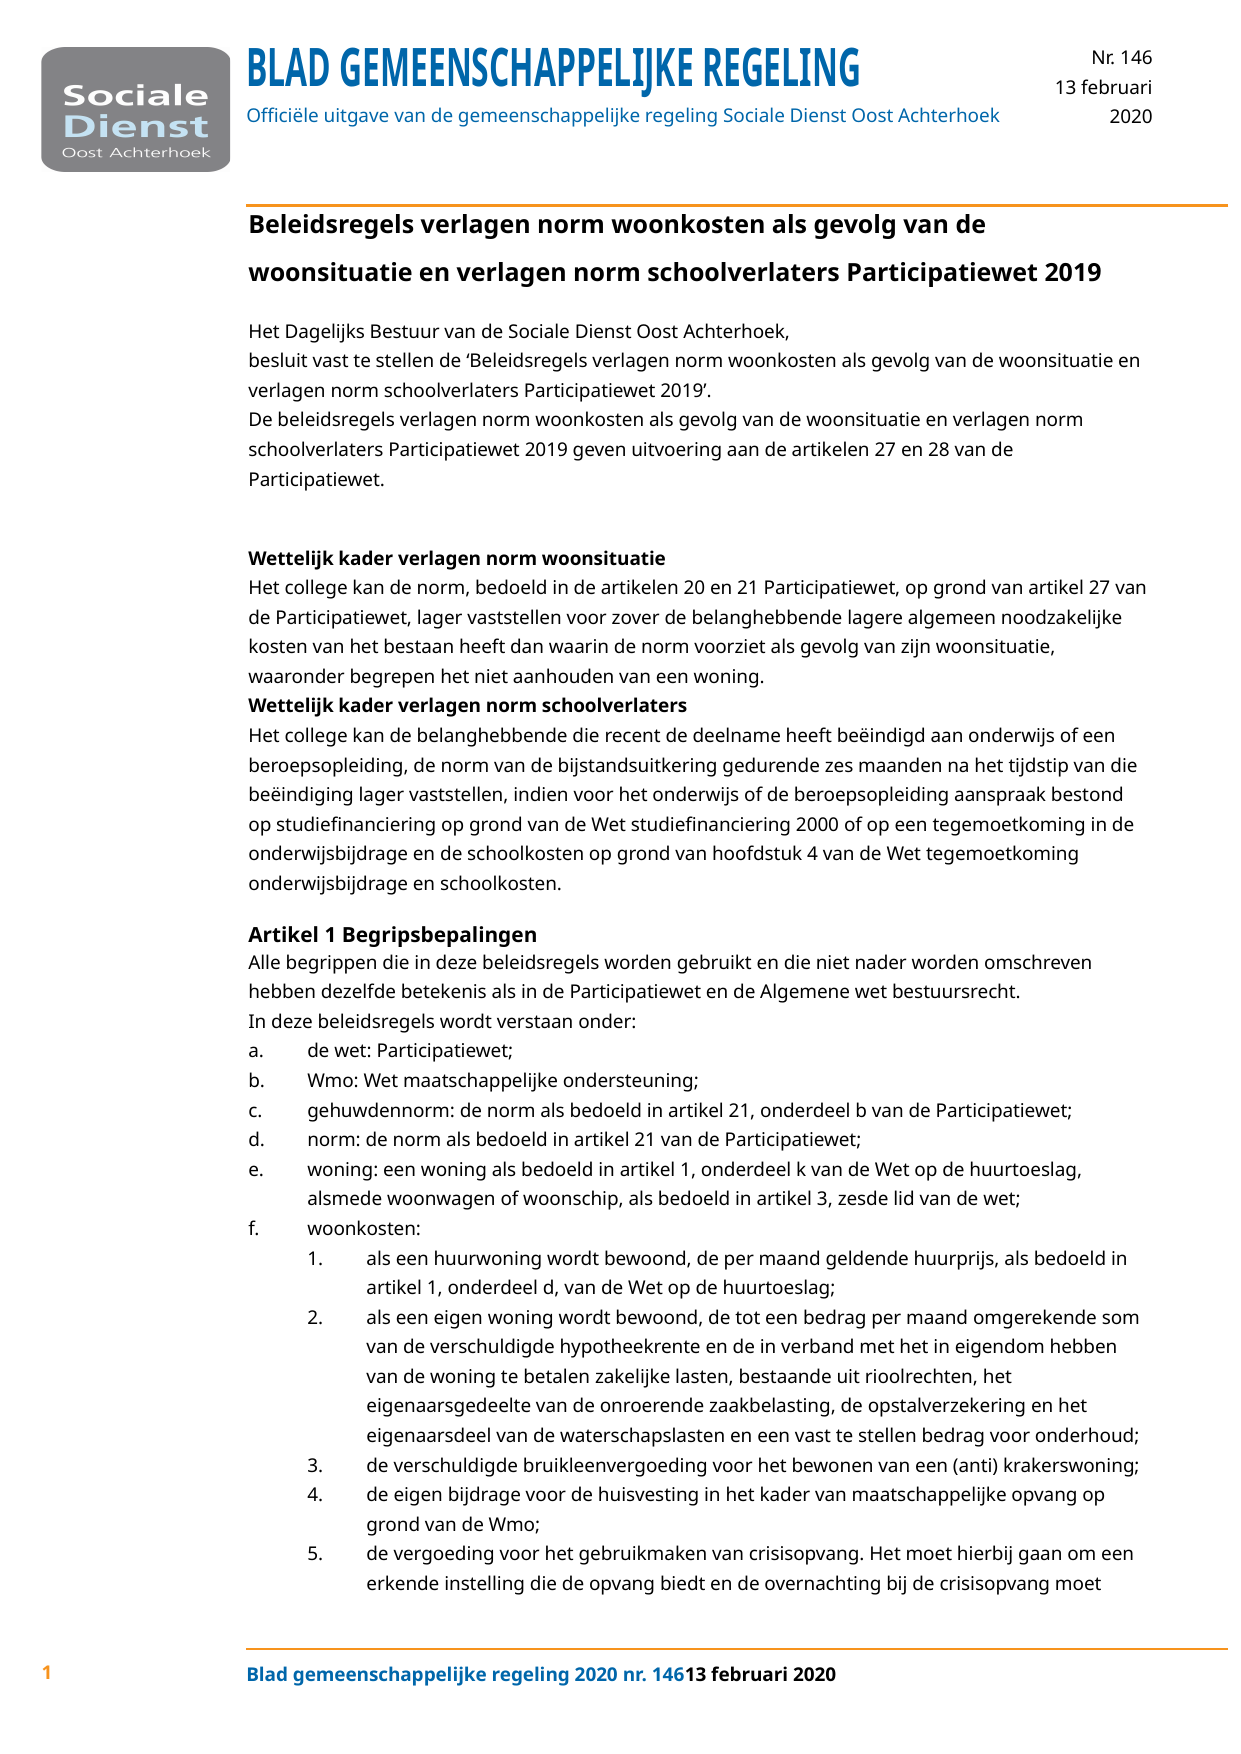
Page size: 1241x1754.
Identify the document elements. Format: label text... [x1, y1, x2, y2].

list Wmo: Wet maatschappelijke ondersteuning; [248, 1067, 1152, 1093]
list gehuwdennorm: de norm als bedoeld in artikel 21, onderdeel b van de Participatiewet; [248, 1097, 1152, 1123]
list de verschuldigde bruikleenvergoeding voor het bewonen van een (anti) krakerswoning; [307, 1452, 1152, 1478]
list norm: de norm als bedoeld in artikel 21 van de Participatiewet; [248, 1126, 1152, 1152]
list als een eigen woning wordt bewoond, de tot een bedrag per maand omgerekende som van de verschuldigde hypotheekrente en de in verband met het in eigendom hebben van de woning te betalen zakelijke lasten, bestaande uit rioolrechten, het eigenaarsgedeelte van de onroerende zaakbelasting, de opstalverzekering en het eigenaarsdeel van de waterschapslasten en een vast te stellen bedrag voor onderhoud; [307, 1304, 1152, 1448]
text Het college kan de belanghebbende die recent de deelname heeft beëindigd aan onderwijs of een beroepsopleiding, de norm van de bijstandsuitkering gedurende zes maanden na het tijdstip van die beëindiging lager vaststellen, indien voor het onderwijs of de beroepsopleiding aanspraak bestond op studiefinanciering op grond van de Wet studiefinanciering 2000 of op een tegemoetkoming in de onderwijsbijdrage en de schoolkosten op grond van hoofdstuk 4 van de Wet tegemoetkoming onderwijsbijdrage en schoolkosten. [248, 722, 1152, 896]
text Artikel 1 Begripsbepalingen [248, 921, 1152, 949]
text Beleidsregels verlagen norm woonkosten als gevolg van de woonsituatie en verlagen norm schoolverlaters Participatiewet 2019 [248, 207, 1152, 288]
text Het college kan de norm, bedoeld in de artikelen 20 en 21 Participatiewet, op grond van artikel 27 van de Participatiewet, lager vaststellen voor zover de belanghebbende lagere algemeen noodzakelijke kosten van het bestaan heeft dan waarin de norm voorziet als gevolg van zijn woonsituatie, waaronder begrepen het niet aanhouden van een woning. [248, 574, 1152, 689]
text Het Dagelijks Bestuur van de Sociale Dienst Oost Achterhoek, [248, 318, 1152, 344]
text Alle begrippen die in deze beleidsregels worden gebruikt en die niet nader worden omschreven hebben dezelfde betekenis als in de Participatiewet en de Algemene wet bestuursrecht. [248, 949, 1152, 1004]
list de vergoeding voor het gebruikmaken van crisisopvang. Het moet hierbij gaan om een erkende instelling die de opvang biedt en de overnachting bij de crisisopvang moet [307, 1541, 1152, 1596]
list woning: een woning als bedoeld in artikel 1, onderdeel k van de Wet op de huurtoeslag, alsmede woonwagen of woonschip, als bedoeld in artikel 3, zesde lid van de wet; [248, 1156, 1152, 1211]
list de wet: Participatiewet; [248, 1038, 1152, 1063]
list woonkosten: [248, 1215, 1152, 1241]
picture [41, 47, 231, 172]
list de eigen bijdrage voor de huisvesting in het kader van maatschappelijke opvang op grond van de Wmo; [307, 1481, 1152, 1537]
text In deze beleidsregels wordt verstaan onder: [248, 1008, 1152, 1034]
text Wettelijk kader verlagen norm woonsituatie [248, 545, 1152, 570]
text Wettelijk kader verlagen norm schoolverlaters [248, 693, 1152, 718]
text De beleidsregels verlagen norm woonkosten als gevolg van de woonsituatie en verlagen norm schoolverlaters Participatiewet 2019 geven uitvoering aan de artikelen 27 en 28 van de Participatiewet. [248, 407, 1152, 492]
list als een huurwoning wordt bewoond, de per maand geldende huurprijs, als bedoeld in artikel 1, onderdeel d, van de Wet op de huurtoeslag; [307, 1245, 1152, 1300]
text besluit vast te stellen de ‘Beleidsregels verlagen norm woonkosten als gevolg van de woonsituatie en verlagen norm schoolverlaters Participatiewet 2019’. [248, 347, 1152, 403]
